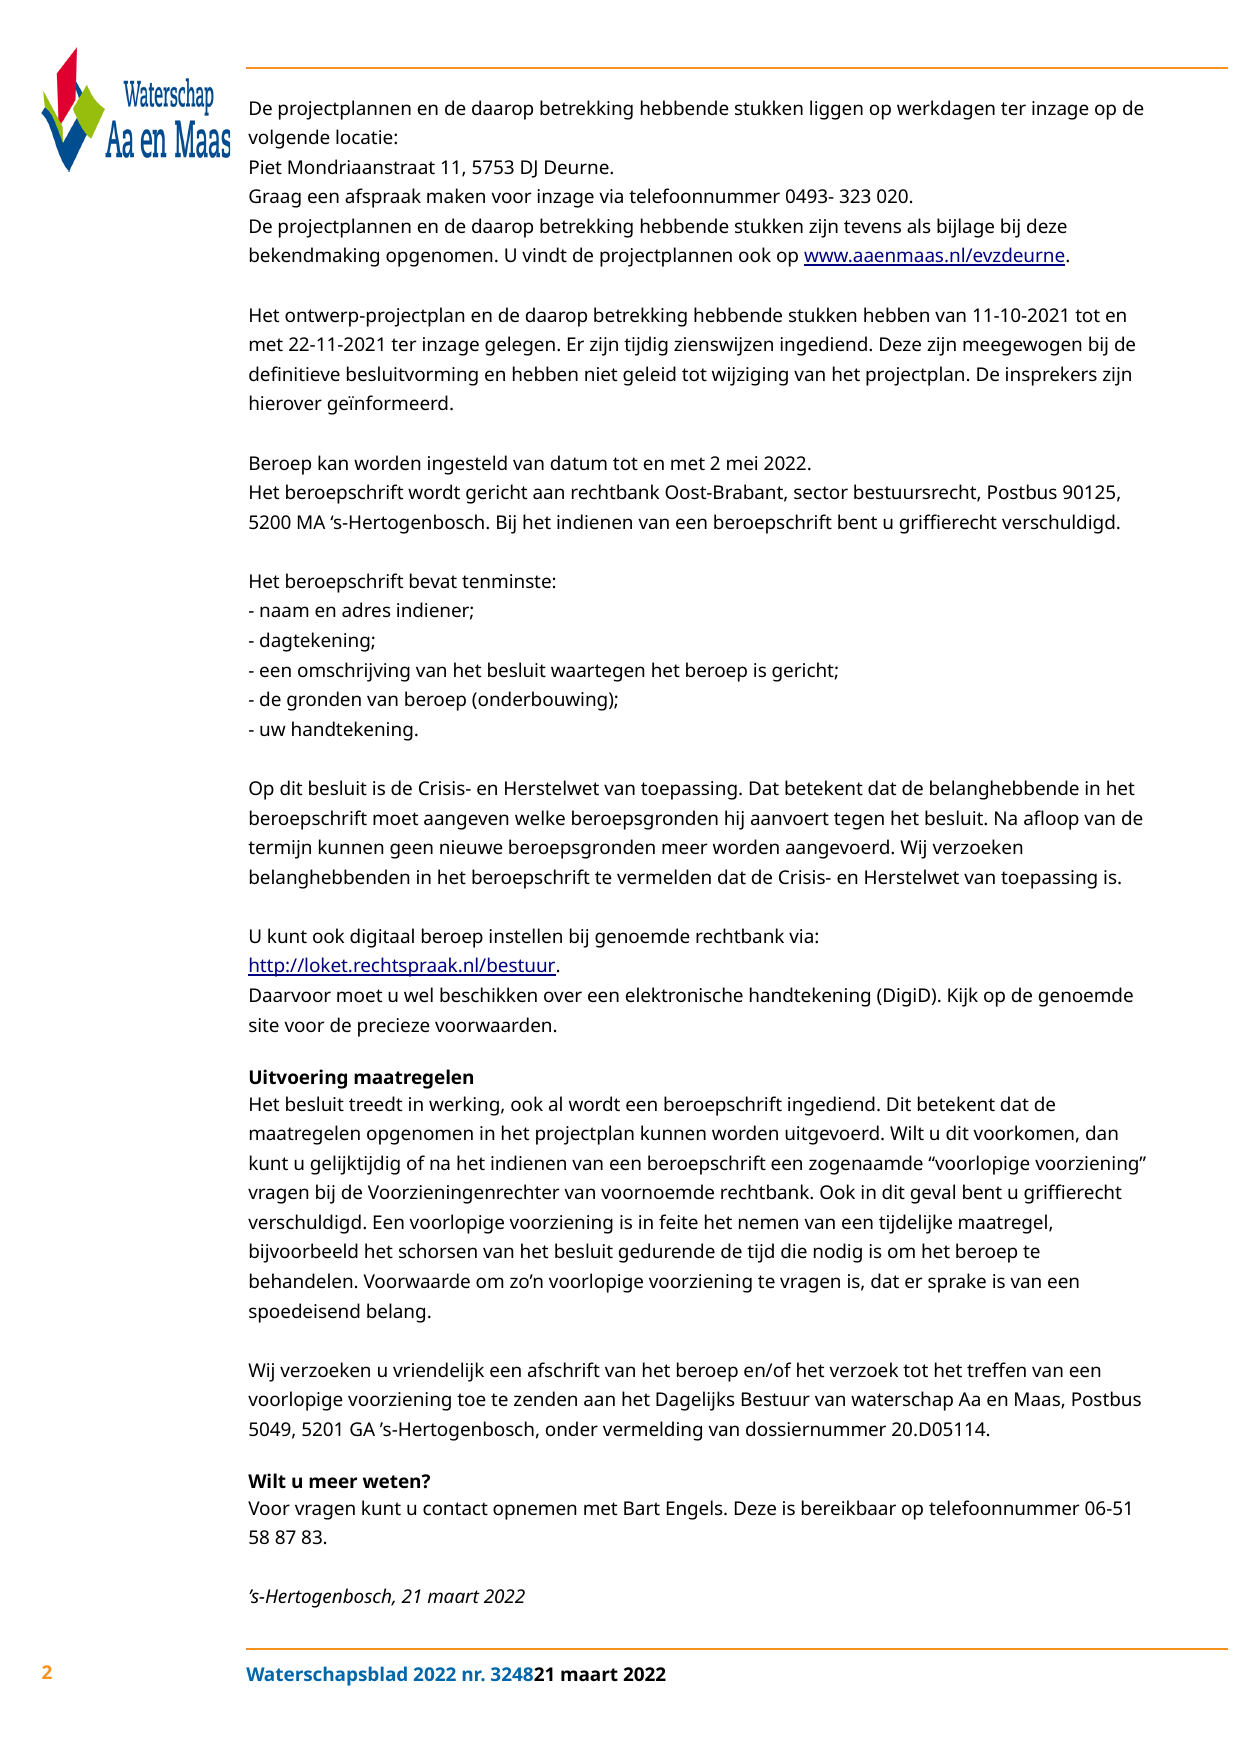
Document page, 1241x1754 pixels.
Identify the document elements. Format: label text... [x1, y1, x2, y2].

text - een omschrijving van het besluit waartegen het beroep is gericht; [248, 657, 1152, 683]
text ’s-Hertogenbosch, 21 maart 2022 [248, 1584, 1152, 1609]
text De projectplannen en de daarop betrekking hebbende stukken zijn tevens als bijlage bij deze bekendmaking opgenomen. U vindt de projectplannen ook op www.aaenmaas.nl/evzdeurne. [248, 213, 1152, 268]
text - de gronden van beroep (onderbouwing); [248, 686, 1152, 712]
text Het beroepschrift wordt gericht aan rechtbank Oost-Brabant, sector bestuursrecht, Postbus 90125, 5200 MA ‘s-Hertogenbosch. Bij het indienen van een beroepschrift bent u griffierecht verschuldigd. [248, 479, 1152, 535]
text Wij verzoeken u vriendelijk een afschrift van het beroep en/of het verzoek tot het treffen van een voorlopige voorziening toe te zenden aan het Dagelijks Bestuur van waterschap Aa en Maas, Postbus 5049, 5201 GA ’s-Hertogenbosch, onder vermelding van dossiernummer 20.D05114. [248, 1357, 1152, 1442]
text http://loket.rechtspraak.nl/bestuur. [248, 953, 1152, 978]
text De projectplannen en de daarop betrekking hebbende stukken liggen op werkdagen ter inzage op de volgende locatie: [248, 95, 1152, 150]
text Graag een afspraak maken voor inzage via telefoonnummer 0493- 323 020. [248, 183, 1152, 209]
text - naam en adres indiener; [248, 598, 1152, 623]
text Op dit besluit is de Crisis- en Herstelwet van toepassing. Dat betekent dat de belanghebbende in het beroepschrift moet aangeven welke beroepsgronden hij aanvoert tegen het besluit. Na afloop van de termijn kunnen geen nieuwe beroepsgronden meer worden aangevoerd. Wij verzoeken belanghebbenden in het beroepschrift te vermelden dat de Crisis- en Herstelwet van toepassing is. [248, 775, 1152, 890]
text Daarvoor moet u wel beschikken over een elektronische handtekening (DigiD). Kijk op de genoemde site voor de precieze voorwaarden. [248, 982, 1152, 1038]
text - dagtekening; [248, 627, 1152, 653]
text Wilt u meer weten? [248, 1467, 1152, 1495]
text Het ontwerp-projectplan en de daarop betrekking hebbende stukken hebben van 11-10-2021 tot en met 22-11-2021 ter inzage gelegen. Er zijn tijdig zienswijzen ingediend. Deze zijn meegewogen bij de definitieve besluitvorming en hebben niet geleid tot wijziging van het projectplan. De insprekers zijn hierover geïnformeerd. [248, 302, 1152, 416]
text Beroep kan worden ingesteld van datum tot en met 2 mei 2022. [248, 450, 1152, 476]
text Voor vragen kunt u contact opnemen met Bart Engels. Deze is bereikbaar op telefoonnummer 06-51 58 87 83. [248, 1495, 1152, 1550]
text - uw handtekening. [248, 716, 1152, 742]
text Het besluit treedt in werking, ook al wordt een beroepschrift ingediend. Dit betekent dat de maatregelen opgenomen in het projectplan kunnen worden uitgevoerd. Wilt u dit voorkomen, dan kunt u gelijktijdig of na het indienen van een beroepschrift een zogenaamde “voorlopige voorziening” vragen bij de Voorzieningenrechter van voornoemde rechtbank. Ook in dit geval bent u griffierecht verschuldigd. Een voorlopige voorziening is in feite het nemen van een tijdelijke maatregel, bijvoorbeeld het schorsen van het besluit gedurende de tijd die nodig is om het beroep te behandelen. Voorwaarde om zo’n voorlopige voorziening te vragen is, dat er sprake is van een spoedeisend belang. [248, 1091, 1152, 1323]
picture [41, 47, 231, 172]
text Piet Mondriaanstraat 11, 5753 DJ Deurne. [248, 154, 1152, 180]
text Uitvoering maatregelen [248, 1062, 1152, 1091]
text Het beroepschrift bevat tenminste: [248, 568, 1152, 594]
text U kunt ook digitaal beroep instellen bij genoemde rechtbank via: [248, 923, 1152, 949]
